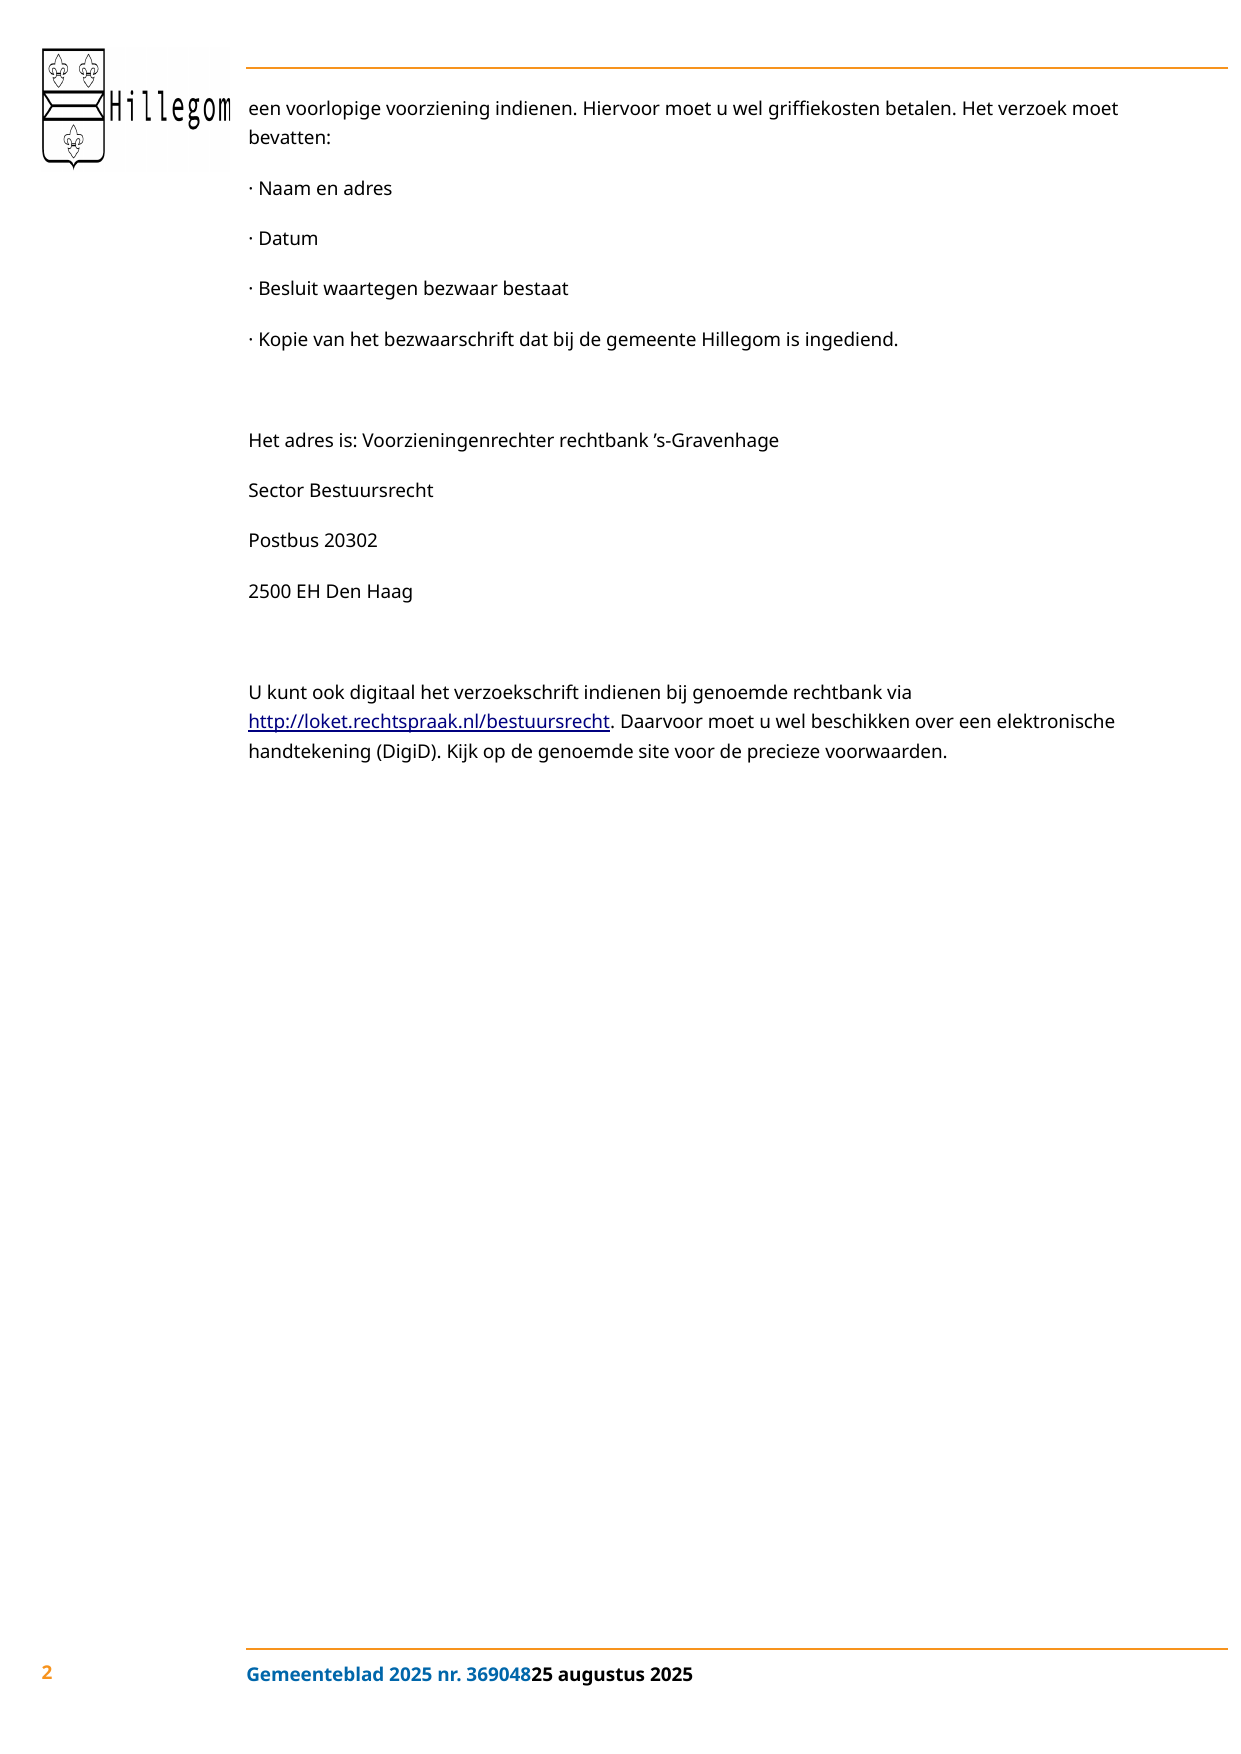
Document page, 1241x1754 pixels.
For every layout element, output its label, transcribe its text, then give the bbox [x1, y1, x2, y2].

text · Besluit waartegen bezwaar bestaat [248, 276, 1152, 301]
picture [41, 47, 231, 172]
text een voorlopige voorziening indienen. Hiervoor moet u wel griffiekosten betalen. Het verzoek moet bevatten: [248, 95, 1152, 150]
text · Naam en adres [248, 175, 1152, 201]
text Postbus 20302 [248, 528, 1152, 553]
text Het adres is: Voorzieningenrechter rechtbank ’s-Gravenhage [248, 427, 1152, 453]
text U kunt ook digitaal het verzoekschrift indienen bij genoemde rechtbank via http://loket.rechtspraak.nl/bestuursrecht. Daarvoor moet u wel beschikken over een elektronische handtekening (DigiD). Kijk op de genoemde site voor de precieze voorwaarden. [248, 679, 1152, 764]
text · Kopie van het bezwaarschrift dat bij de gemeente Hillegom is ingediend. [248, 326, 1152, 352]
text Sector Bestuursrecht [248, 477, 1152, 503]
text · Datum [248, 225, 1152, 251]
text 2500 EH Den Haag [248, 578, 1152, 604]
